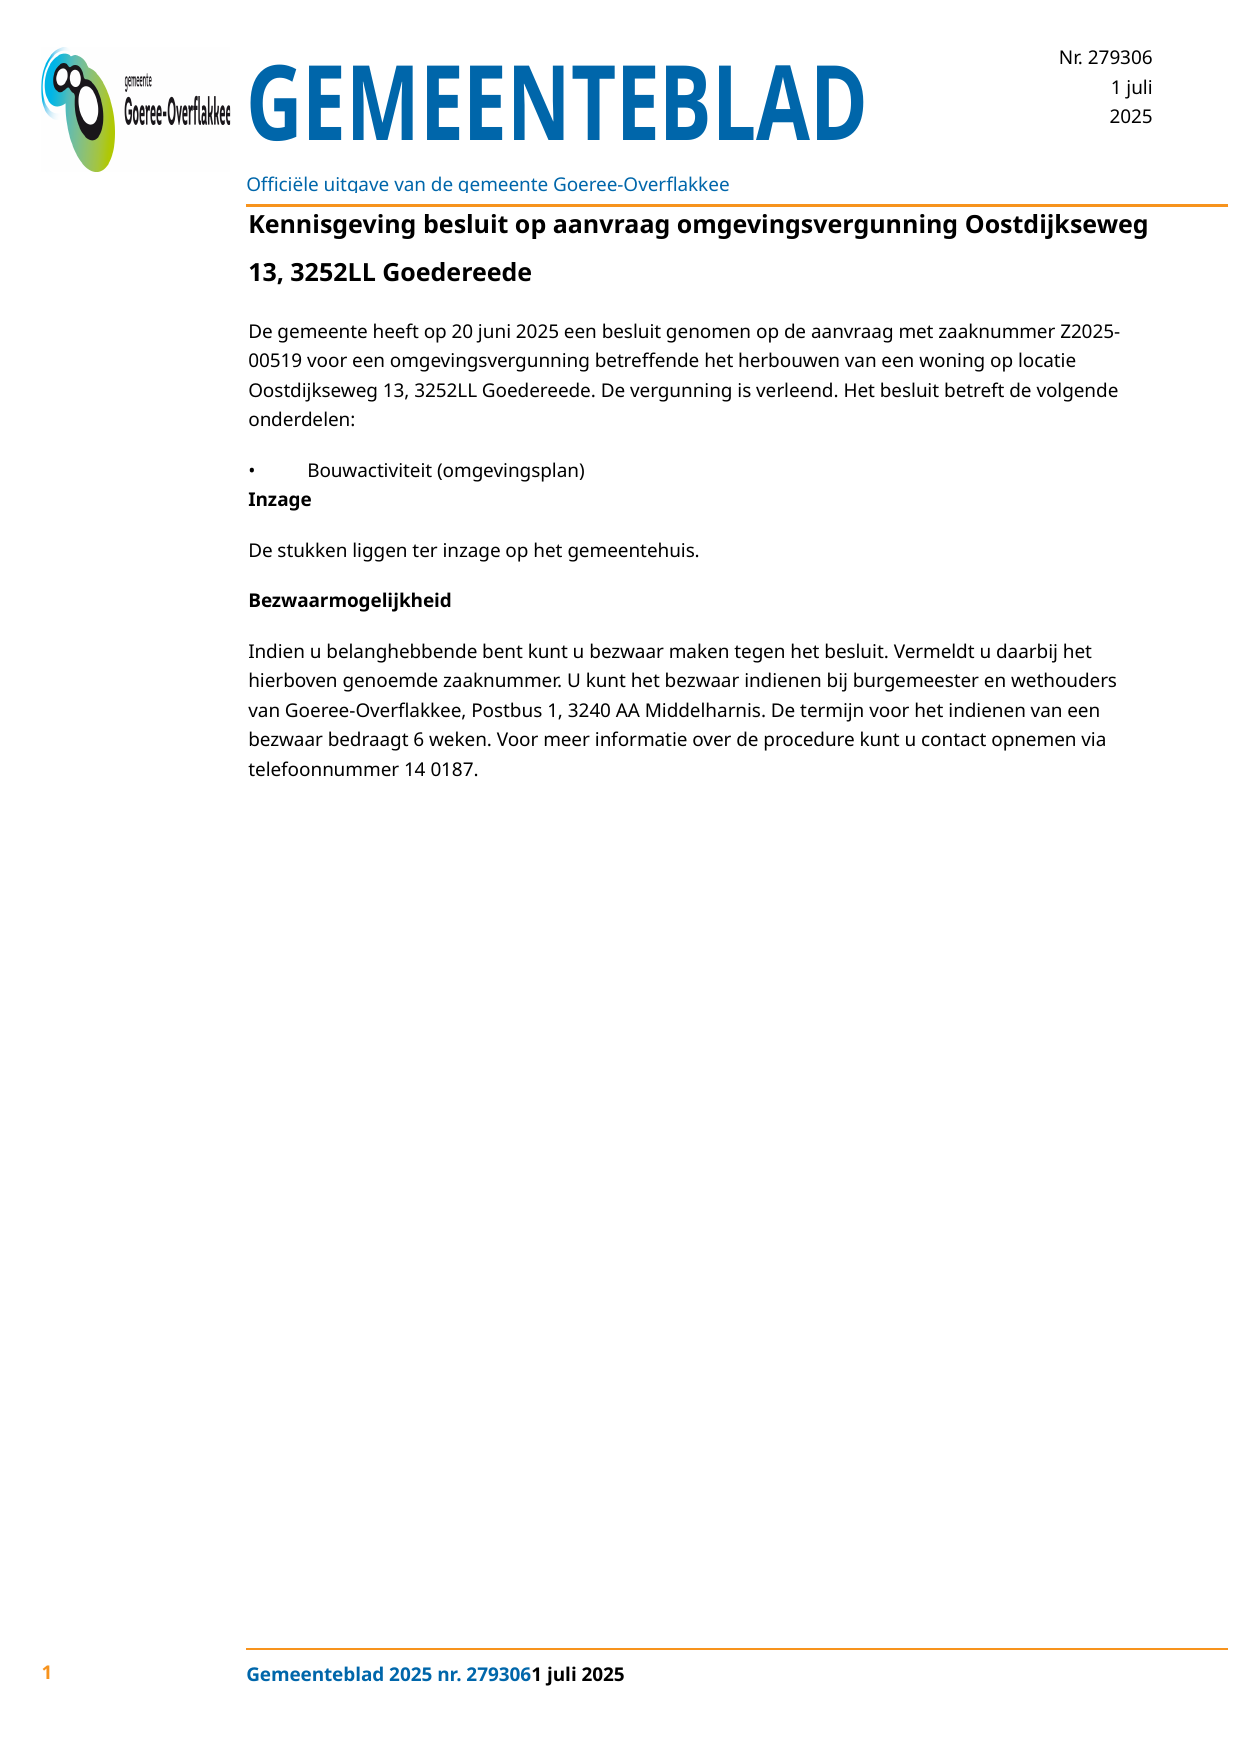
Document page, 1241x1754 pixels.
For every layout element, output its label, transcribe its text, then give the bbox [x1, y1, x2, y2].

text Bezwaarmogelijkheid [248, 587, 1152, 613]
picture [41, 47, 231, 172]
text De stukken liggen ter inzage op het gemeentehuis. [248, 537, 1152, 563]
text Indien u belanghebbende bent kunt u bezwaar maken tegen het besluit. Vermeldt u daarbij het hierboven genoemde zaaknummer. U kunt het bezwaar indienen bij burgemeester en wethouders van Goeree-Overflakkee, Postbus 1, 3240 AA Middelharnis. De termijn voor het indienen van een bezwaar bedraagt 6 weken. Voor meer informatie over de procedure kunt u contact opnemen via telefoonnummer 14 0187. [248, 638, 1152, 782]
text Kennisgeving besluit op aanvraag omgevingsvergunning Oostdijkseweg 13, 3252LL Goedereede [248, 207, 1152, 288]
text De gemeente heeft op 20 juni 2025 een besluit genomen op de aanvraag met zaaknummer Z2025-00519 voor een omgevingsvergunning betreffende het herbouwen van een woning op locatie Oostdijkseweg 13, 3252LL Goedereede. De vergunning is verleend. Het besluit betreft de volgende onderdelen: [248, 318, 1152, 432]
text Inzage [248, 487, 1152, 512]
list Bouwactiviteit (omgevingsplan) [248, 457, 1152, 483]
